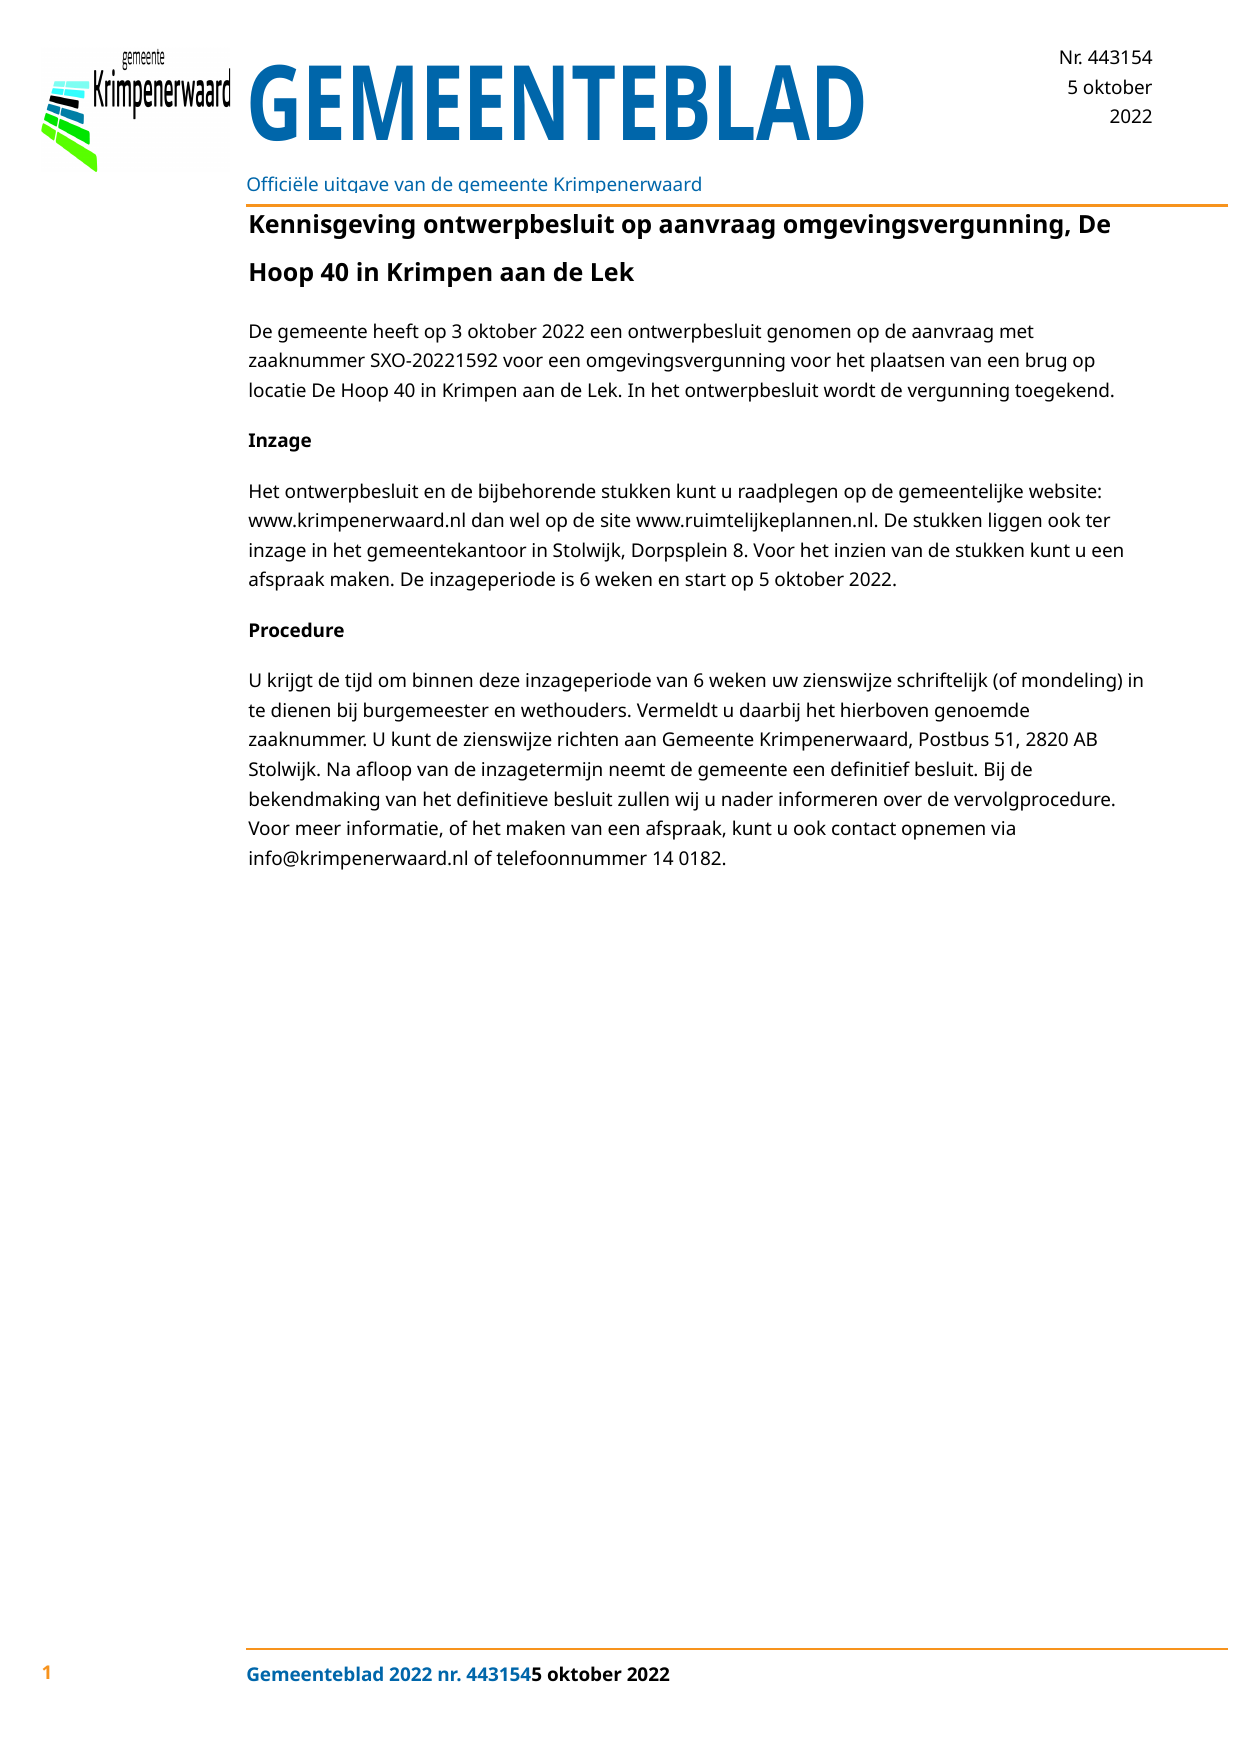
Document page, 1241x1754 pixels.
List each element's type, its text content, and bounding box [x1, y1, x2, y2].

picture [41, 47, 231, 172]
text Procedure [248, 617, 1152, 643]
text Het ontwerpbesluit en de bijbehorende stukken kunt u raadplegen op de gemeentelijke website: www.krimpenerwaard.nl dan wel op de site www.ruimtelijkeplannen.nl. De stukken liggen ook ter inzage in het gemeentekantoor in Stolwijk, Dorpsplein 8. Voor het inzien van de stukken kunt u een afspraak maken. De inzageperiode is 6 weken en start op 5 oktober 2022. [248, 478, 1152, 592]
text Kennisgeving ontwerpbesluit op aanvraag omgevingsvergunning, De Hoop 40 in Krimpen aan de Lek [248, 207, 1152, 288]
text U krijgt de tijd om binnen deze inzageperiode van 6 weken uw zienswijze schriftelijk (of mondeling) in te dienen bij burgemeester en wethouders. Vermeldt u daarbij het hierboven genoemde zaaknummer. U kunt de zienswijze richten aan Gemeente Krimpenerwaard, Postbus 51, 2820 AB Stolwijk. Na afloop van de inzagetermijn neemt de gemeente een definitief besluit. Bij de bekendmaking van het definitieve besluit zullen wij u nader informeren over de vervolgprocedure. Voor meer informatie, of het maken van een afspraak, kunt u ook contact opnemen via info@krimpenerwaard.nl of telefoonnummer 14 0182. [248, 667, 1152, 871]
text Inzage [248, 427, 1152, 453]
text De gemeente heeft op 3 oktober 2022 een ontwerpbesluit genomen op de aanvraag met zaaknummer SXO-20221592 voor een omgevingsvergunning voor het plaatsen van een brug op locatie De Hoop 40 in Krimpen aan de Lek. In het ontwerpbesluit wordt de vergunning toegekend. [248, 318, 1152, 403]
